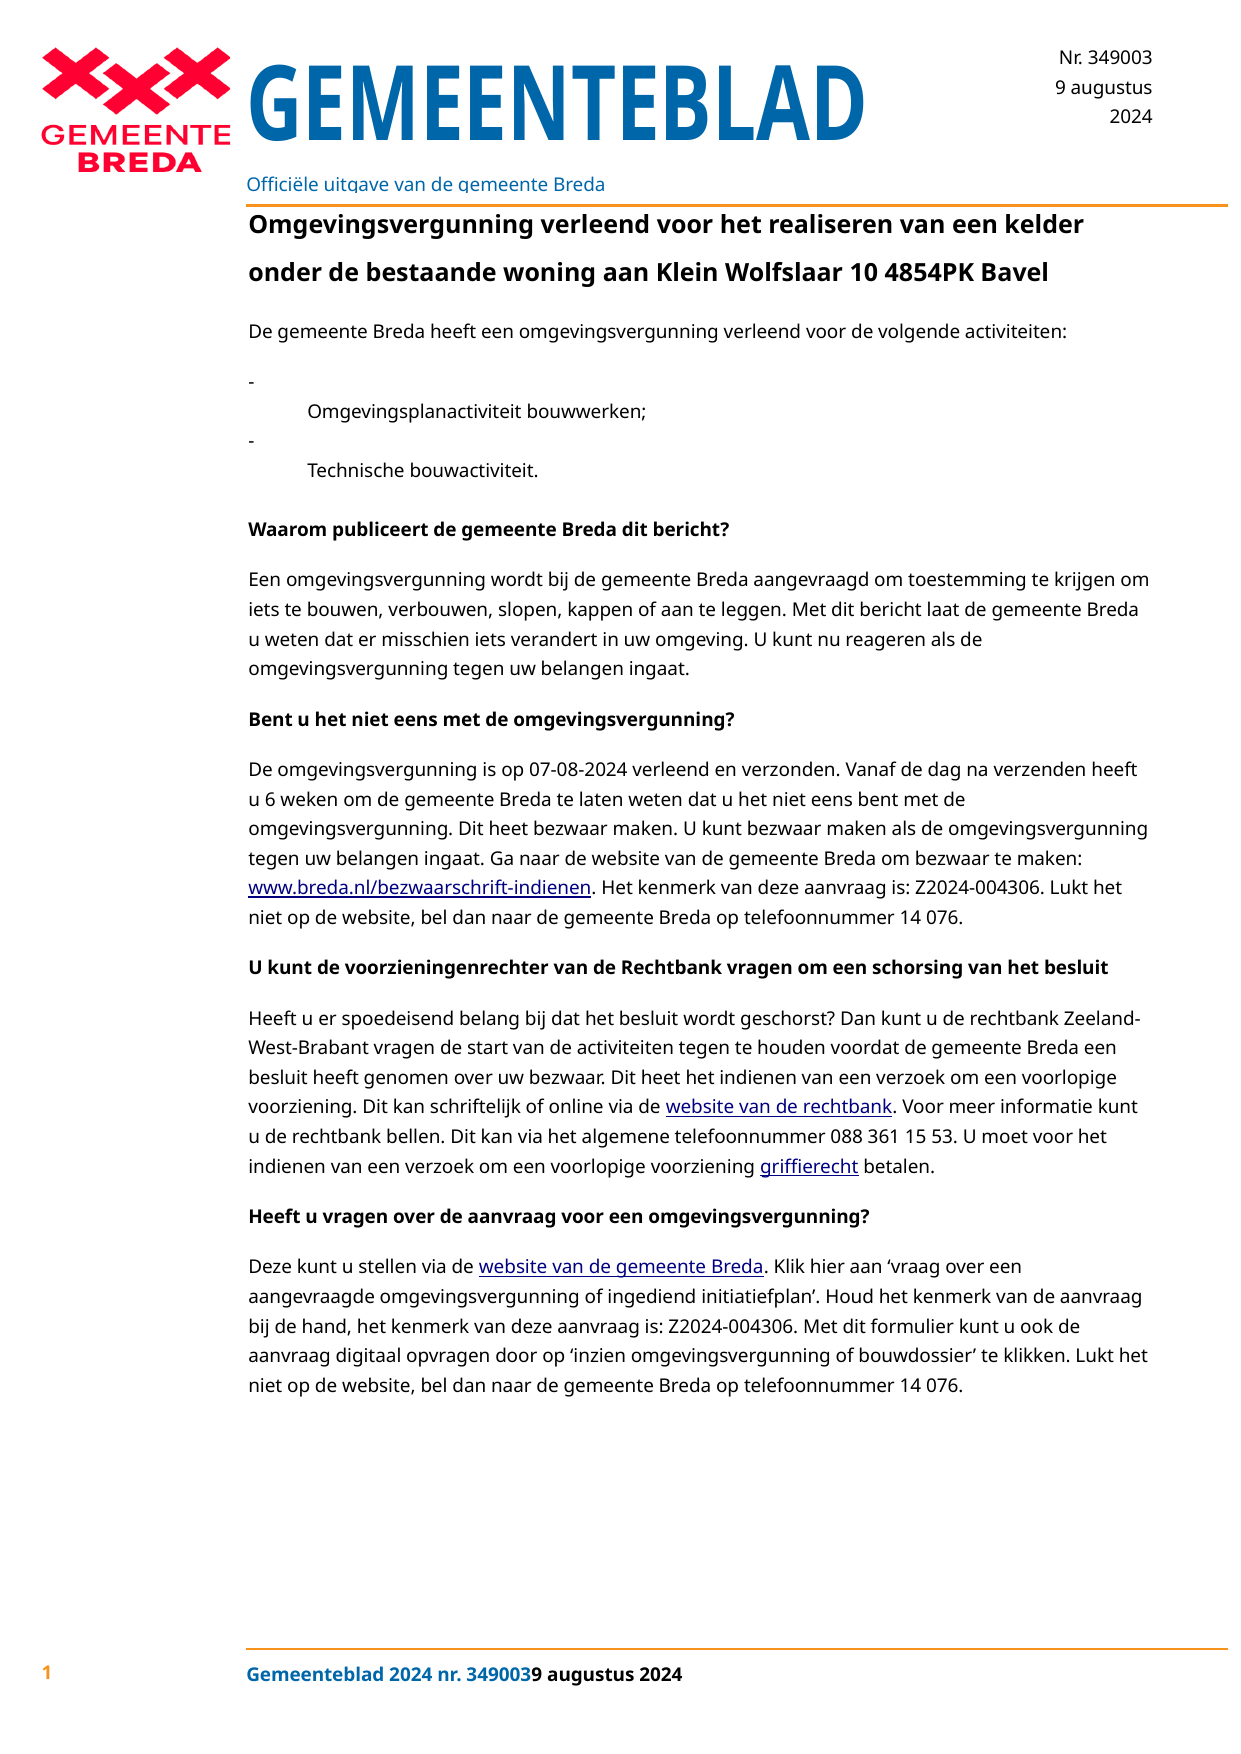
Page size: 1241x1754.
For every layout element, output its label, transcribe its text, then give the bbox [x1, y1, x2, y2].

text Waarom publiceert de gemeente Breda dit bericht? [248, 516, 1152, 542]
text Heeft u er spoedeisend belang bij dat het besluit wordt geschorst? Dan kunt u de rechtbank Zeeland-West-Brabant vragen de start van de activiteiten tegen te houden voordat de gemeente Breda een besluit heeft genomen over uw bezwaar. Dit heet het indienen van een verzoek om een voorlopige voorziening. Dit kan schriftelijk of online via de website van de rechtbank. Voor meer informatie kunt u de rechtbank bellen. Dit kan via het algemene telefoonnummer 088 361 15 53. U moet voor het indienen van een verzoek om een voorlopige voorziening griffierecht betalen. [248, 1005, 1152, 1179]
text Deze kunt u stellen via de website van de gemeente Breda. Klik hier aan ‘vraag over een aangevraagde omgevingsvergunning of ingediend initiatiefplan’. Houd het kenmerk van de aanvraag bij de hand, het kenmerk van deze aanvraag is: Z2024-004306. Met dit formulier kunt u ook de aanvraag digitaal opvragen door op ‘inzien omgevingsvergunning of bouwdossier’ te klikken. Lukt het niet op de website, bel dan naar de gemeente Breda op telefoonnummer 14 076. [248, 1254, 1152, 1398]
text Omgevingsvergunning verleend voor het realiseren van een kelder onder de bestaande woning aan Klein Wolfslaar 10 4854PK Bavel [248, 207, 1152, 288]
list Omgevingsplanactiviteit bouwwerken; [248, 398, 1152, 424]
text De omgevingsvergunning is op 07-08-2024 verleend en verzonden. Vanaf de dag na verzenden heeft u 6 weken om de gemeente Breda te laten weten dat u het niet eens bent met de omgevingsvergunning. Dit heet bezwaar maken. U kunt bezwaar maken als de omgevingsvergunning tegen uw belangen ingaat. Ga naar de website van de gemeente Breda om bezwaar te maken: www.breda.nl/bezwaarschrift-indienen. Het kenmerk van deze aanvraag is: Z2024-004306. Lukt het niet op de website, bel dan naar de gemeente Breda op telefoonnummer 14 076. [248, 756, 1152, 930]
text U kunt de voorzieningenrechter van de Rechtbank vragen om een schorsing van het besluit [248, 954, 1152, 980]
list Technische bouwactiviteit. [248, 457, 1152, 483]
text Heeft u vragen over de aanvraag voor een omgevingsvergunning? [248, 1203, 1152, 1229]
picture [41, 47, 231, 172]
text Bent u het niet eens met de omgevingsvergunning? [248, 706, 1152, 732]
text Een omgevingsvergunning wordt bij de gemeente Breda aangevraagd om toestemming te krijgen om iets te bouwen, verbouwen, slopen, kappen of aan te leggen. Met dit bericht laat de gemeente Breda u weten dat er misschien iets verandert in uw omgeving. U kunt nu reageren als de omgevingsvergunning tegen uw belangen ingaat. [248, 567, 1152, 681]
text De gemeente Breda heeft een omgevingsvergunning verleend voor de volgende activiteiten: [248, 318, 1152, 344]
